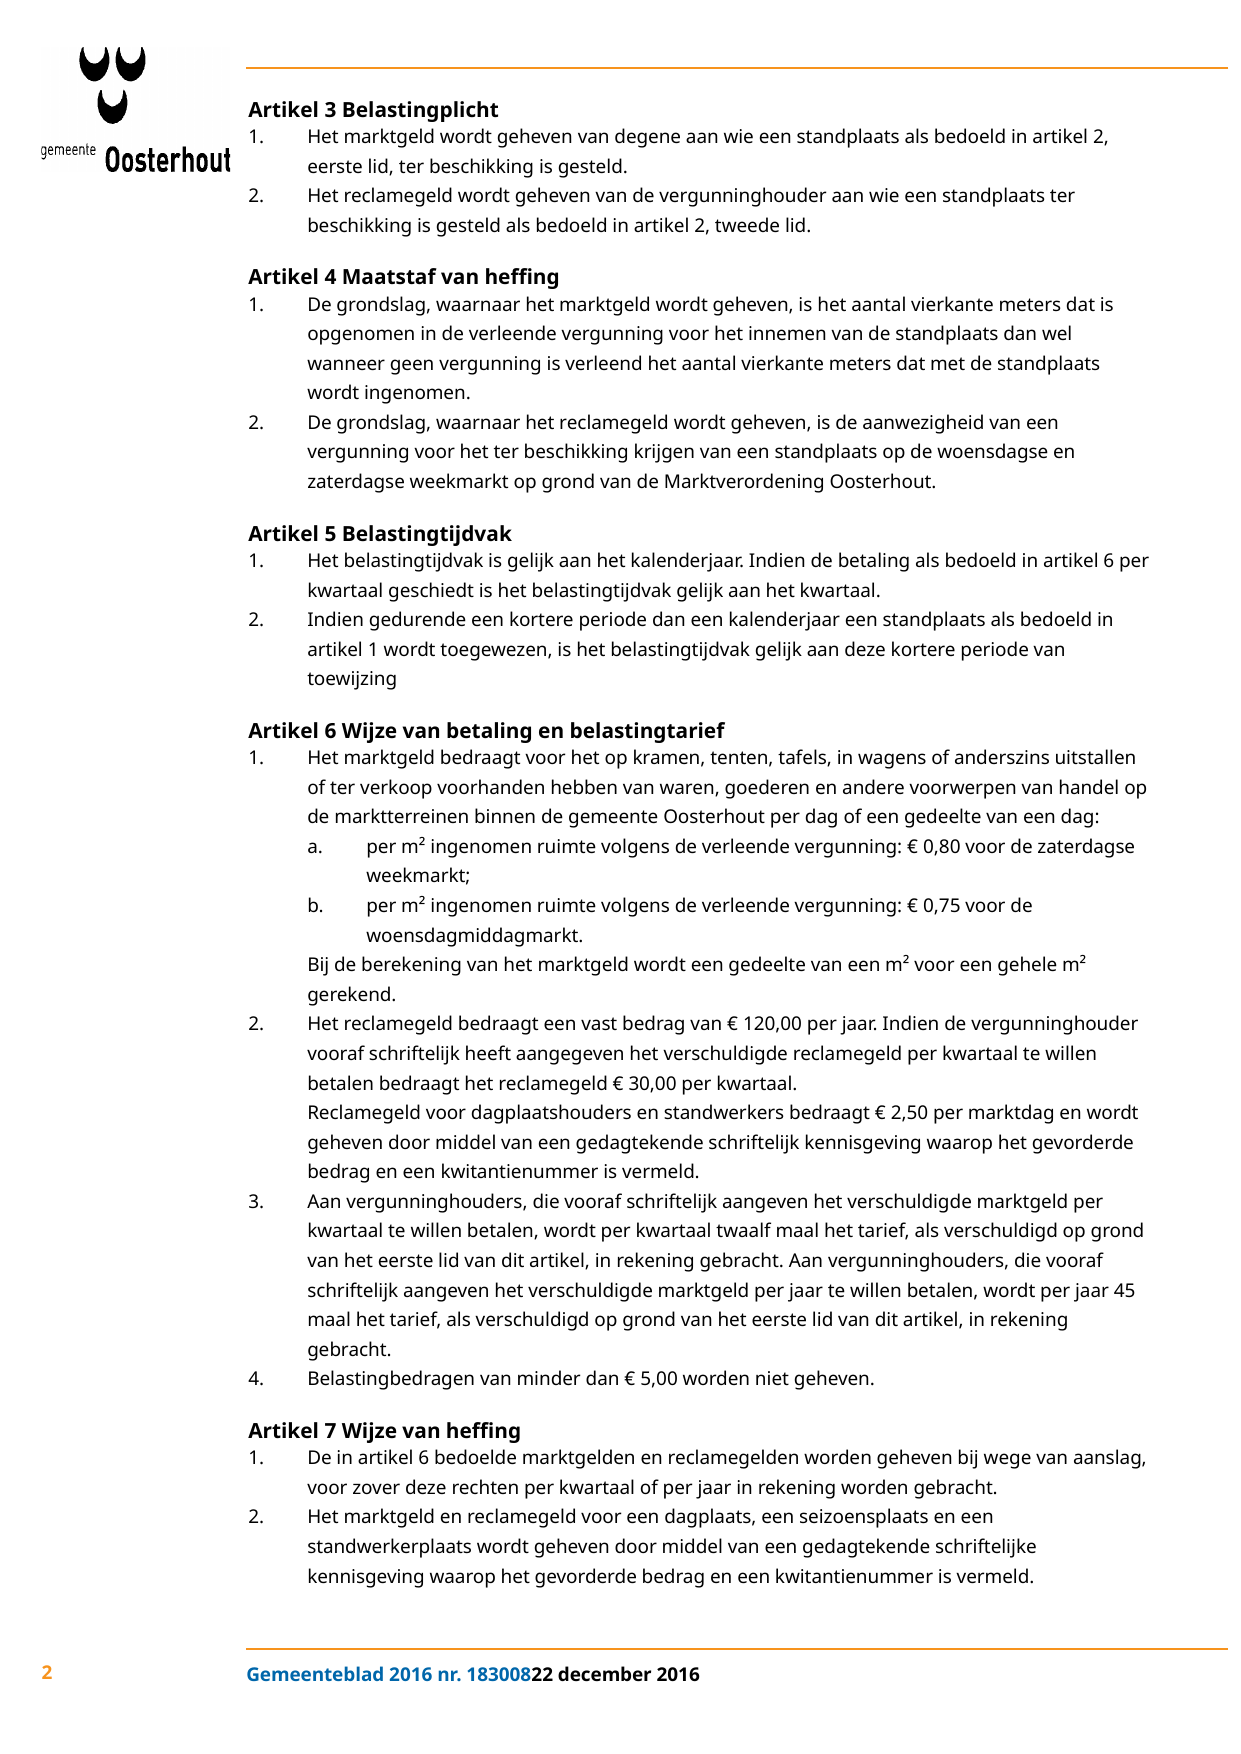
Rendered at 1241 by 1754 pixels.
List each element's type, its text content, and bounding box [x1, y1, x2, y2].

list Het reclamegeld wordt geheven van de vergunninghouder aan wie een standplaats ter beschikking is gesteld als bedoeld in artikel 2, tweede lid. [248, 182, 1152, 238]
text Artikel 7 Wijze van heffing [248, 1416, 1152, 1444]
list Belastingbedragen van minder dan € 5,00 worden niet geheven. [248, 1366, 1152, 1391]
text Artikel 5 Belastingtijdvak [248, 519, 1152, 547]
list Aan vergunninghouders, die vooraf schriftelijk aangeven het verschuldigde marktgeld per kwartaal te willen betalen, wordt per kwartaal twaalf maal het tarief, als verschuldigd op grond van het eerste lid van dit artikel, in rekening gebracht. Aan vergunninghouders, die vooraf schriftelijk aangeven het verschuldigde marktgeld per jaar te willen betalen, wordt per jaar 45 maal het tarief, als verschuldigd op grond van het eerste lid van dit artikel, in rekening gebracht. [248, 1188, 1152, 1362]
list per m² ingenomen ruimte volgens de verleende vergunning: € 0,75 voor de woensdagmiddagmarkt. [307, 892, 1152, 948]
text Artikel 4 Maatstaf van heffing [248, 262, 1152, 291]
list Het marktgeld en reclamegeld voor een dagplaats, een seizoensplaats en een standwerkerplaats wordt geheven door middel van een gedagtekende schriftelijke kennisgeving waarop het gevorderde bedrag en een kwitantienummer is vermeld. [248, 1504, 1152, 1588]
list De grondslag, waarnaar het reclamegeld wordt geheven, is de aanwezigheid van een vergunning voor het ter beschikking krijgen van een standplaats op de woensdagse en zaterdagse weekmarkt op grond van de Marktverordening Oosterhout. [248, 409, 1152, 494]
list Indien gedurende een kortere periode dan een kalenderjaar een standplaats als bedoeld in artikel 1 wordt toegewezen, is het belastingtijdvak gelijk aan deze kortere periode van toewijzing [248, 606, 1152, 691]
list Het marktgeld wordt geheven van degene aan wie een standplaats als bedoeld in artikel 2, eerste lid, ter beschikking is gesteld. [248, 123, 1152, 178]
list Reclamegeld voor dagplaatshouders en standwerkers bedraagt € 2,50 per marktdag en wordt geheven door middel van een gedagtekende schriftelijk kennisgeving waarop het gevorderde bedrag en een kwitantienummer is vermeld. [248, 1099, 1152, 1184]
list De grondslag, waarnaar het marktgeld wordt geheven, is het aantal vierkante meters dat is opgenomen in de verleende vergunning voor het innemen van de standplaats dan wel wanneer geen vergunning is verleend het aantal vierkante meters dat met de standplaats wordt ingenomen. [248, 291, 1152, 405]
list Het reclamegeld bedraagt een vast bedrag van € 120,00 per jaar. Indien de vergunninghouder vooraf schriftelijk heeft aangegeven het verschuldigde reclamegeld per kwartaal te willen betalen bedraagt het reclamegeld € 30,00 per kwartaal. [248, 1011, 1152, 1096]
list Het belastingtijdvak is gelijk aan het kalenderjaar. Indien de betaling als bedoeld in artikel 6 per kwartaal geschiedt is het belastingtijdvak gelijk aan het kwartaal. [248, 547, 1152, 602]
list Bij de berekening van het marktgeld wordt een gedeelte van een m² voor een gehele m² gerekend. [248, 951, 1152, 1007]
list De in artikel 6 bedoelde marktgelden en reclamegelden worden geheven bij wege van aanslag, voor zover deze rechten per kwartaal of per jaar in rekening worden gebracht. [248, 1444, 1152, 1500]
list Het marktgeld bedraagt voor het op kramen, tenten, tafels, in wagens of anderszins uitstallen of ter verkoop voorhanden hebben van waren, goederen en andere voorwerpen van handel op de marktterreinen binnen de gemeente Oosterhout per dag of een gedeelte van een dag: [248, 744, 1152, 829]
picture [41, 47, 231, 172]
text Artikel 6 Wijze van betaling en belastingtarief [248, 716, 1152, 744]
text Artikel 3 Belastingplicht [248, 95, 1152, 123]
list per m² ingenomen ruimte volgens de verleende vergunning: € 0,80 voor de zaterdagse weekmarkt; [307, 833, 1152, 888]
